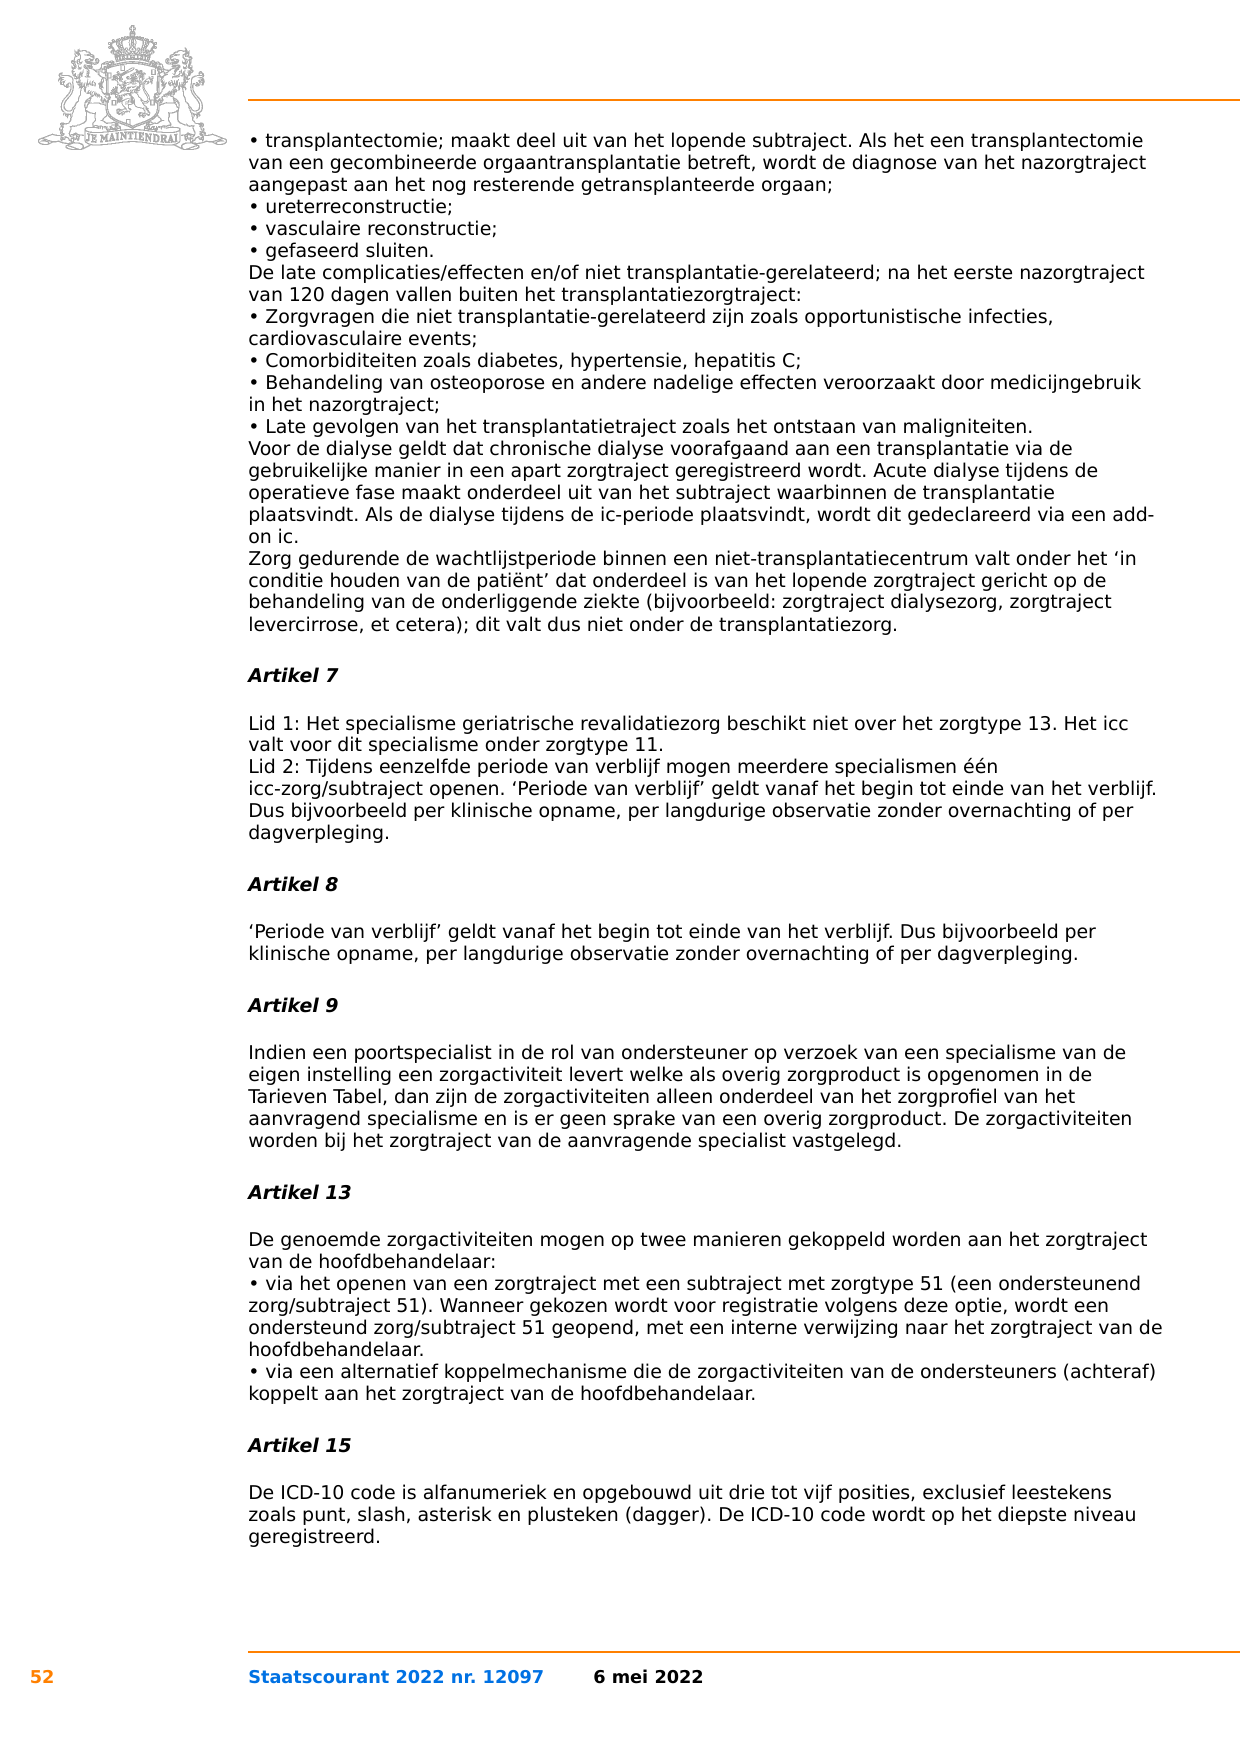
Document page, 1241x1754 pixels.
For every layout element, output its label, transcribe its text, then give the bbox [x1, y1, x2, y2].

text • via het openen van een zorgtraject met een subtraject met zorgtype 51 (een ondersteunend zorg/subtraject 51). Wanneer gekozen wordt voor registratie volgens deze optie, wordt een ondersteund zorg/subtraject 51 geopend, met een interne verwijzing naar het zorgtraject van de hoofdbehandelaar. [248, 1273, 1163, 1361]
subtitle Artikel 7 [248, 665, 1163, 687]
text Lid 2: Tijdens eenzelfde periode van verblijf mogen meerdere specialismen één icc-zorg/subtraject openen. ‘Periode van verblijf’ geldt vanaf het begin tot einde van het verblijf. Dus bijvoorbeeld per klinische opname, per langdurige observatie zonder overnachting of per dagverpleging. [248, 756, 1163, 844]
subtitle Artikel 13 [248, 1182, 1163, 1204]
text Lid 1: Het specialisme geriatrische revalidatiezorg beschikt niet over het zorgtype 13. Het icc valt voor dit specialisme onder zorgtype 11. [248, 712, 1163, 756]
text Voor de dialyse geldt dat chronische dialyse voorafgaand aan een transplantatie via de gebruikelijke manier in een apart zorgtraject geregistreerd wordt. Acute dialyse tijdens de operatieve fase maakt onderdeel uit van het subtraject waarbinnen de transplantatie plaatsvindt. Als de dialyse tijdens de ic-periode plaatsvindt, wordt dit gedeclareerd via een add-on ic. [248, 438, 1163, 547]
text ‘Periode van verblijf’ geldt vanaf het begin tot einde van het verblijf. Dus bijvoorbeeld per klinische opname, per langdurige observatie zonder overnachting of per dagverpleging. [248, 921, 1163, 965]
subtitle Artikel 15 [248, 1435, 1163, 1457]
text • Zorgvragen die niet transplantatie-gerelateerd zijn zoals opportunistische infecties, cardiovasculaire events; [248, 306, 1163, 350]
text • Comorbiditeiten zoals diabetes, hypertensie, hepatitis C; [248, 350, 1163, 372]
picture [38, 25, 227, 150]
text • vasculaire reconstructie; [248, 218, 1163, 240]
text • Late gevolgen van het transplantatietraject zoals het ontstaan van maligniteiten. [248, 416, 1163, 438]
subtitle Artikel 9 [248, 995, 1163, 1017]
text De genoemde zorgactiviteiten mogen op twee manieren gekoppeld worden aan het zorgtraject van de hoofdbehandelaar: [248, 1229, 1163, 1273]
text • gefaseerd sluiten. [248, 240, 1163, 262]
text Indien een poortspecialist in de rol van ondersteuner op verzoek van een specialisme van de eigen instelling een zorgactiviteit levert welke als overig zorgproduct is opgenomen in de Tarieven Tabel, dan zijn de zorgactiviteiten alleen onderdeel van het zorgprofiel van het aanvragend specialisme en is er geen sprake van een overig zorgproduct. De zorgactiviteiten worden bij het zorgtraject van de aanvragende specialist vastgelegd. [248, 1042, 1163, 1152]
text • via een alternatief koppelmechanisme die de zorgactiviteiten van de ondersteuners (achteraf) koppelt aan het zorgtraject van de hoofdbehandelaar. [248, 1361, 1163, 1405]
subtitle Artikel 8 [248, 874, 1163, 896]
text Zorg gedurende de wachtlijstperiode binnen een niet-transplantatiecentrum valt onder het ‘in conditie houden van de patiënt’ dat onderdeel is van het lopende zorgtraject gericht op de behandeling van de onderliggende ziekte (bijvoorbeeld: zorgtraject dialysezorg, zorgtraject levercirrose, et cetera); dit valt dus niet onder de transplantatiezorg. [248, 547, 1163, 635]
text De late complicaties/effecten en/of niet transplantatie-gerelateerd; na het eerste nazorgtraject van 120 dagen vallen buiten het transplantatiezorgtraject: [248, 262, 1163, 306]
text De ICD-10 code is alfanumeriek en opgebouwd uit drie tot vijf posities, exclusief leestekens zoals punt, slash, asterisk en plusteken (dagger). De ICD-10 code wordt op het diepste niveau geregistreerd. [248, 1482, 1163, 1548]
text • ureterreconstructie; [248, 196, 1163, 218]
text • transplantectomie; maakt deel uit van het lopende subtraject. Als het een transplantectomie van een gecombineerde orgaantransplantatie betreft, wordt de diagnose van het nazorgtraject aangepast aan het nog resterende getransplanteerde orgaan; [248, 130, 1163, 196]
text • Behandeling van osteoporose en andere nadelige effecten veroorzaakt door medicijngebruik in het nazorgtraject; [248, 372, 1163, 416]
